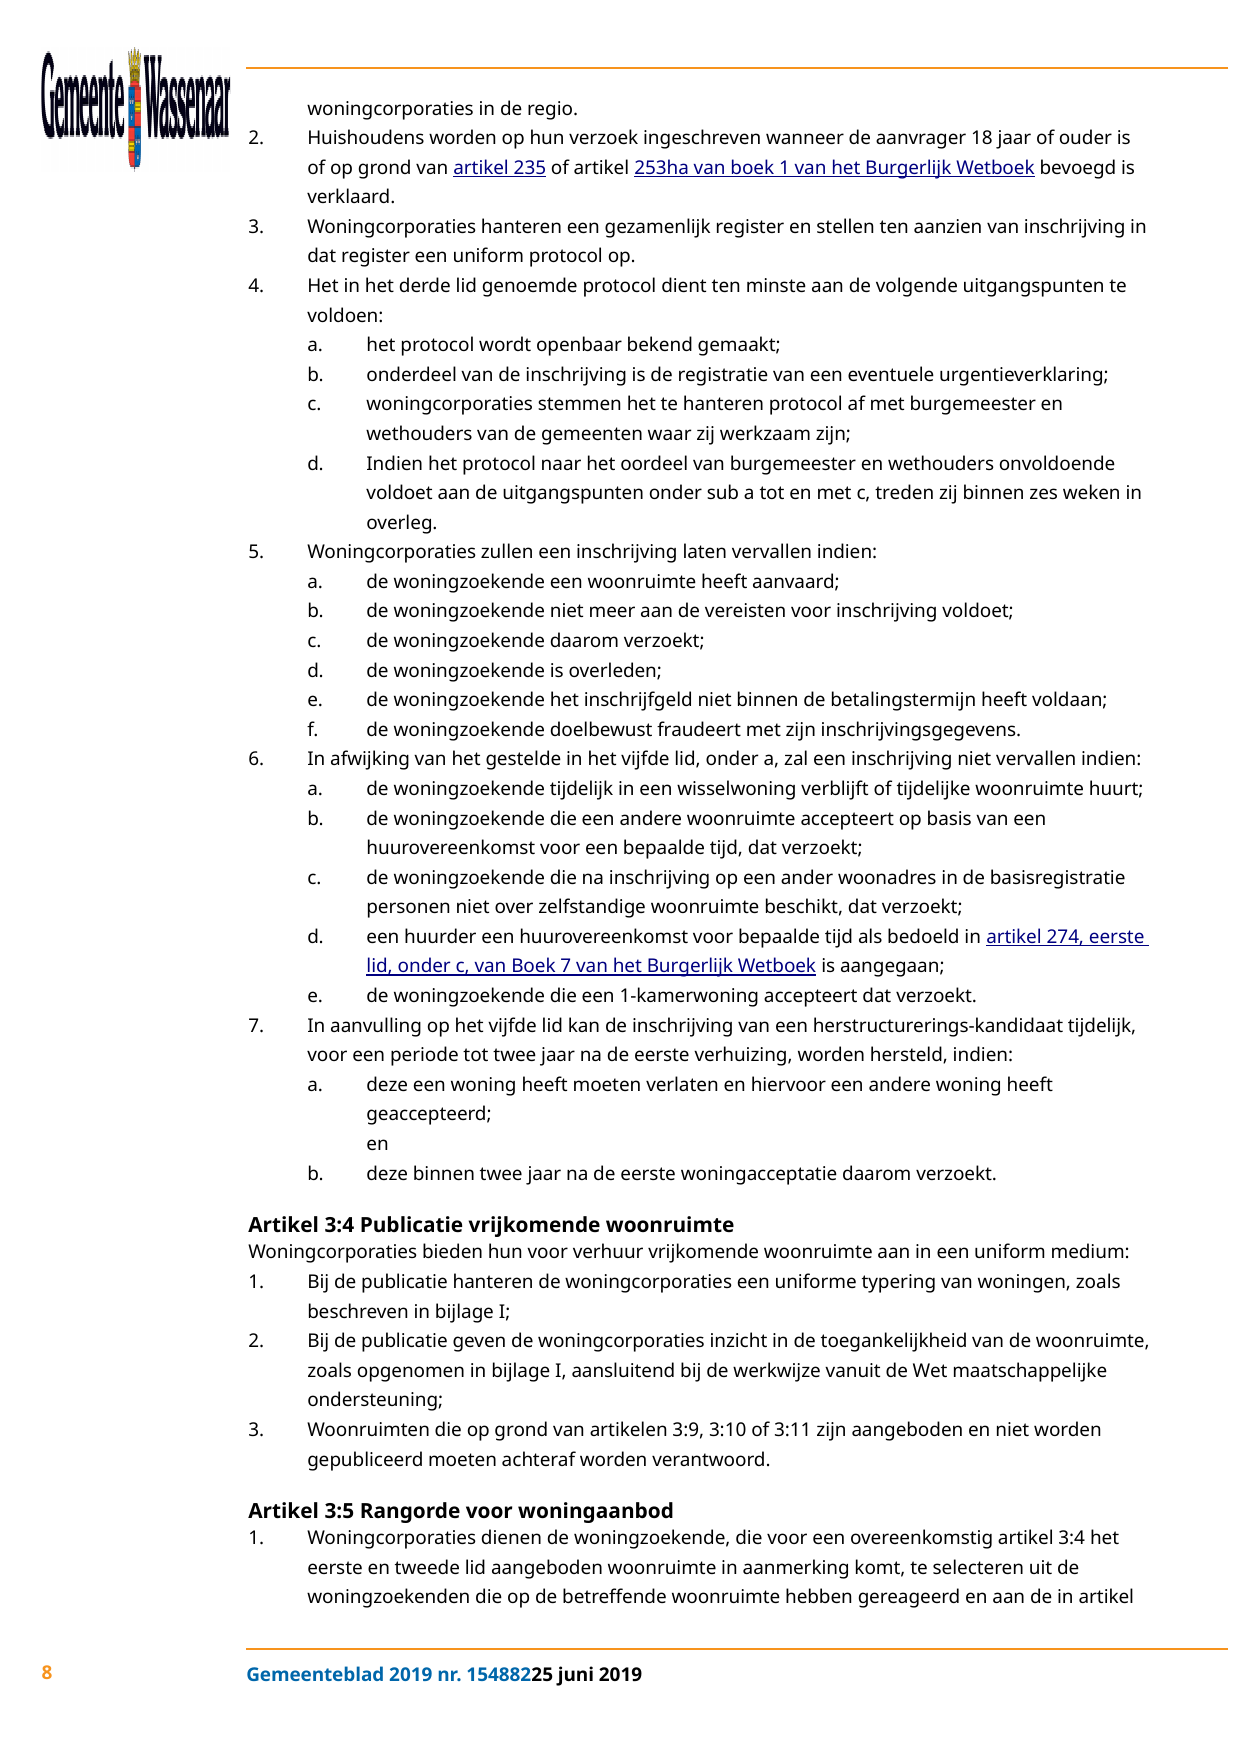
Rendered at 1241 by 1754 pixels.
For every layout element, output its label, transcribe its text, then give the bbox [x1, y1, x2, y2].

list de woningzoekende niet meer aan de vereisten voor inschrijving voldoet; [307, 598, 1152, 623]
list de woningzoekende die een andere woonruimte accepteert op basis van een huurovereenkomst voor een bepaalde tijd, dat verzoekt; [307, 805, 1152, 860]
list de woningzoekende daarom verzoekt; [307, 627, 1152, 653]
list onderdeel van de inschrijving is de registratie van een eventuele urgentieverklaring; [307, 361, 1152, 387]
list In afwijking van het gestelde in het vijfde lid, onder a, zal een inschrijving niet vervallen indien: [248, 746, 1152, 771]
list Woonruimten die op grond van artikelen 3:9, 3:10 of 3:11 zijn aangeboden en niet worden gepubliceerd moeten achteraf worden verantwoord. [248, 1416, 1152, 1471]
list Bij de publicatie geven de woningcorporaties inzicht in de toegankelijkheid van de woonruimte, zoals opgenomen in bijlage I, aansluitend bij de werkwijze vanuit de Wet maatschappelijke ondersteuning; [248, 1327, 1152, 1412]
text Woningcorporaties bieden hun voor verhuur vrijkomende woonruimte aan in een uniform medium: [248, 1239, 1152, 1264]
list In aanvulling op het vijfde lid kan de inschrijving van een herstructurerings-kandidaat tijdelijk, voor een periode tot twee jaar na de eerste verhuizing, worden hersteld, indien: [248, 1012, 1152, 1067]
text Artikel 3:5 Rangorde voor woningaanbod [248, 1496, 1152, 1524]
list deze een woning heeft moeten verlaten en hiervoor een andere woning heeft geaccepteerd; [307, 1071, 1152, 1126]
list de woningzoekende een woonruimte heeft aanvaard; [307, 568, 1152, 594]
list een huurder een huurovereenkomst voor bepaalde tijd als bedoeld in artikel 274, eerste lid, onder c, van Boek 7 van het Burgerlijk Wetboek is aangegaan; [307, 923, 1152, 978]
list Het in het derde lid genoemde protocol dient ten minste aan de volgende uitgangspunten te voldoen: [248, 272, 1152, 328]
list woningcorporaties in de regio. [248, 95, 1152, 121]
list Woningcorporaties zullen een inschrijving laten vervallen indien: [248, 538, 1152, 564]
list deze binnen twee jaar na de eerste woningacceptatie daarom verzoekt. [307, 1160, 1152, 1186]
list het protocol wordt openbaar bekend gemaakt; [307, 331, 1152, 357]
text Artikel 3:4 Publicatie vrijkomende woonruimte [248, 1210, 1152, 1239]
list de woningzoekende die na inschrijving op een ander woonadres in de basisregistratie personen niet over zelfstandige woonruimte beschikt, dat verzoekt; [307, 864, 1152, 919]
list de woningzoekende is overleden; [307, 657, 1152, 683]
list en [307, 1130, 1152, 1156]
list Woningcorporaties dienen de woningzoekende, die voor een overeenkomstig artikel 3:4 het eerste en tweede lid aangeboden woonruimte in aanmerking komt, te selecteren uit de woningzoekenden die op de betreffende woonruimte hebben gereageerd en aan de in artikel [248, 1524, 1152, 1609]
list Indien het protocol naar het oordeel van burgemeester en wethouders onvoldoende voldoet aan de uitgangspunten onder sub a tot en met c, treden zij binnen zes weken in overleg. [307, 450, 1152, 535]
list de woningzoekende het inschrijfgeld niet binnen de betalingstermijn heeft voldaan; [307, 686, 1152, 712]
list de woningzoekende doelbewust fraudeert met zijn inschrijvingsgegevens. [307, 716, 1152, 742]
picture [41, 47, 231, 172]
list woningcorporaties stemmen het te hanteren protocol af met burgemeester en wethouders van de gemeenten waar zij werkzaam zijn; [307, 391, 1152, 446]
list Woningcorporaties hanteren een gezamenlijk register en stellen ten aanzien van inschrijving in dat register een uniform protocol op. [248, 213, 1152, 268]
list de woningzoekende tijdelijk in een wisselwoning verblijft of tijdelijke woonruimte huurt; [307, 775, 1152, 801]
list de woningzoekende die een 1-kamerwoning accepteert dat verzoekt. [307, 982, 1152, 1008]
list Bij de publicatie hanteren de woningcorporaties een uniforme typering van woningen, zoals beschreven in bijlage I; [248, 1268, 1152, 1323]
list Huishoudens worden op hun verzoek ingeschreven wanneer de aanvrager 18 jaar of ouder is of op grond van artikel 235 of artikel 253ha van boek 1 van het Burgerlijk Wetboek bevoegd is verklaard. [248, 124, 1152, 209]
